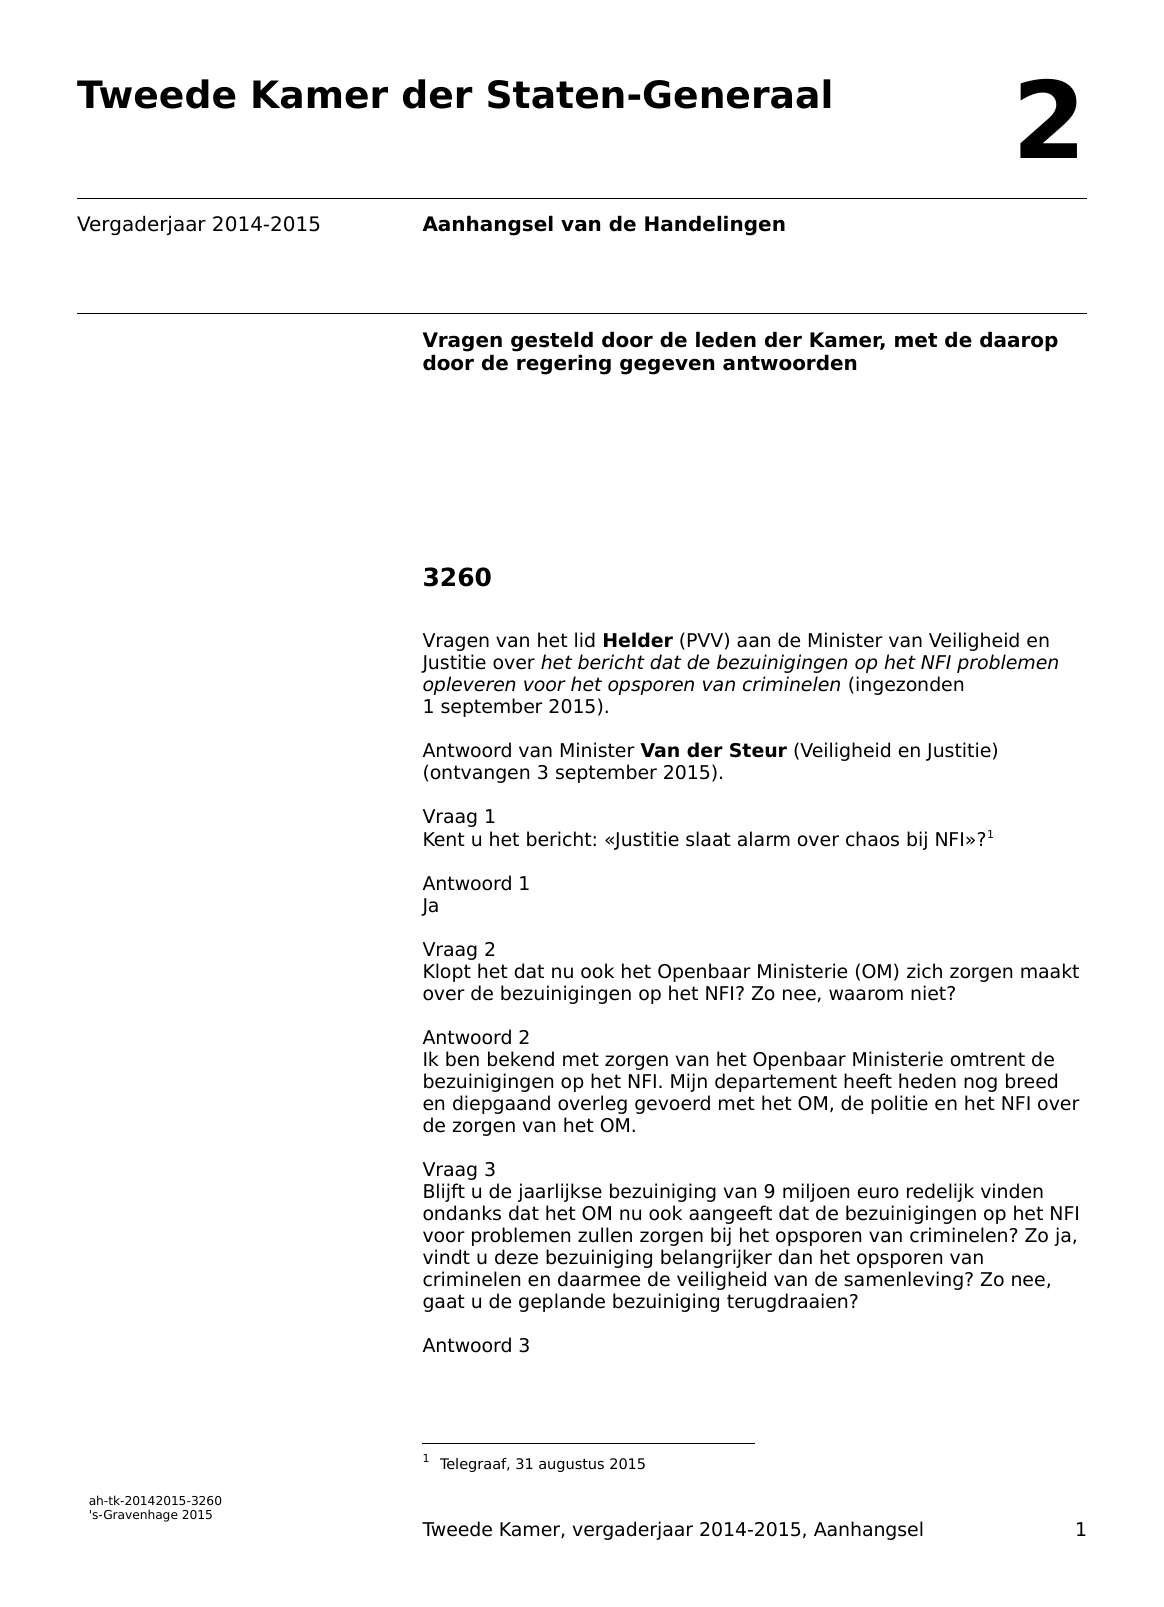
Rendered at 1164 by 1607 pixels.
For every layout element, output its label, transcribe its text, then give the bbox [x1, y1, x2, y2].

text Antwoord van Minister Van der Steur (Veiligheid en Justitie) (ontvangen 3 september 2015). [422, 740, 1087, 784]
text Ja [422, 894, 1087, 917]
text Antwoord 1 [422, 873, 1087, 894]
text Vraag 3 [422, 1159, 1087, 1181]
text 's-Gravenhage 2015 [88, 1508, 323, 1522]
text Telegraaf, 31 augustus 2015 [422, 1452, 1087, 1474]
text ah-tk-20142015-3260 [88, 1494, 323, 1508]
text Klopt het dat nu ook het Openbaar Ministerie (OM) zich zorgen maakt over de bezuinigingen op het NFI? Zo nee, waarom niet? [422, 961, 1087, 1005]
table_cell Aanhangsel van de Handelingen [422, 199, 1087, 313]
table_header Tweede Kamer der Staten-Generaal [77, 59, 886, 198]
text Vraag 2 [422, 939, 1087, 961]
table_cell [77, 314, 422, 375]
text Ik ben bekend met zorgen van het Openbaar Ministerie omtrent de bezuinigingen op het NFI. Mijn departement heeft heden nog breed en diepgaand overleg gevoerd met het OM, de politie en het NFI over de zorgen van het OM. [422, 1049, 1087, 1137]
text Kent u het bericht: «Justitie slaat alarm over chaos bij NFI»? [422, 828, 1087, 850]
table_header 2 [886, 59, 1087, 198]
text Antwoord 2 [422, 1027, 1087, 1049]
text 3260 [422, 563, 1087, 592]
text Vragen van het lid Helder (PVV) aan de Minister van Veiligheid en Justitie over het bericht dat de bezuinigingen op het NFI problemen opleveren voor het opsporen van criminelen (ingezonden 1 september 2015). [422, 630, 1087, 718]
table_cell Vergaderjaar 2014-2015 [77, 199, 422, 313]
text Vraag 1 [422, 806, 1087, 828]
text Antwoord 3 [422, 1335, 1087, 1357]
table_cell Vragen gesteld door de leden der Kamer, met de daarop door de regering gegeven antwoorden [422, 314, 1087, 375]
text Blijft u de jaarlijkse bezuiniging van 9 miljoen euro redelijk vinden ondanks dat het OM nu ook aangeeft dat de bezuinigingen op het NFI voor problemen zullen zorgen bij het opsporen van criminelen? Zo ja, vindt u deze bezuiniging belangrijker dan het opsporen van criminelen en daarmee de veiligheid van de samenleving? Zo nee, gaat u de geplande bezuiniging terugdraaien? [422, 1181, 1087, 1313]
